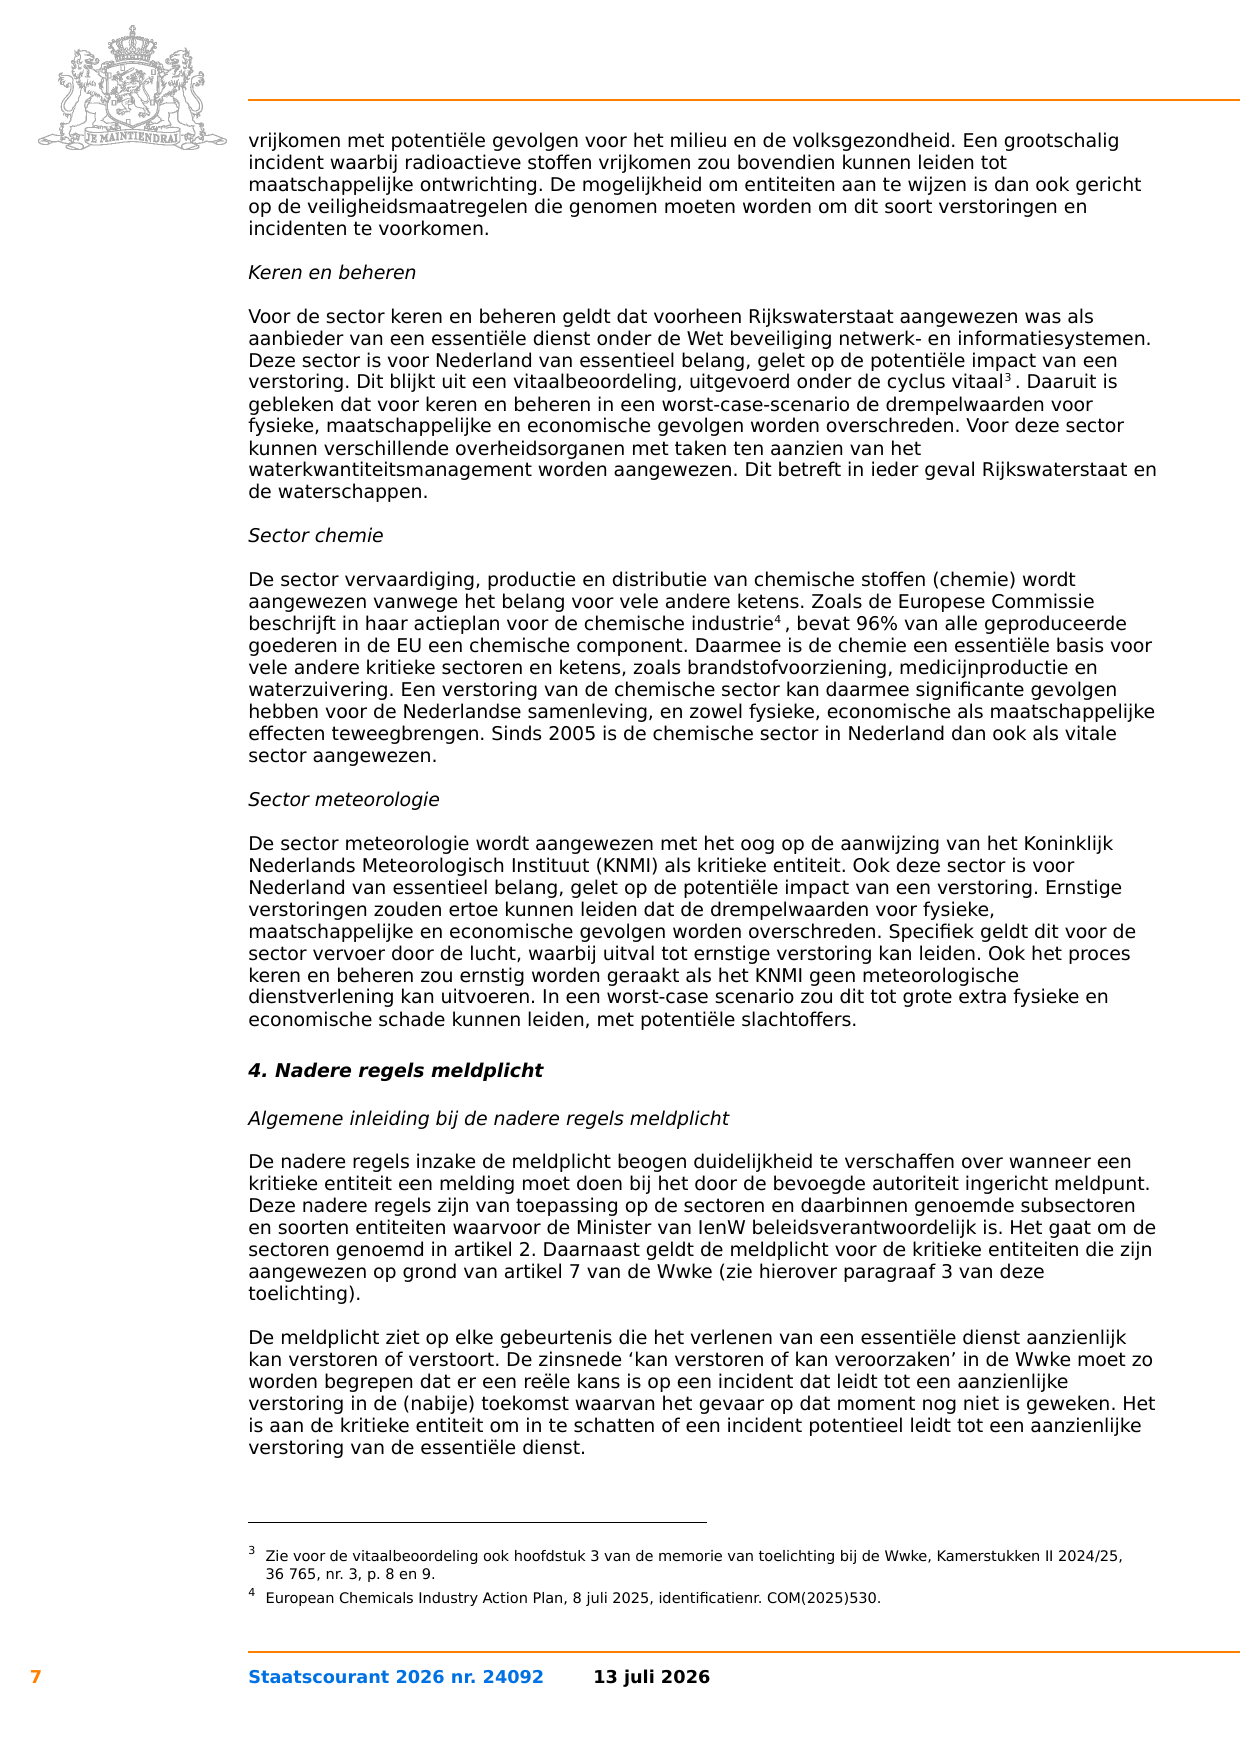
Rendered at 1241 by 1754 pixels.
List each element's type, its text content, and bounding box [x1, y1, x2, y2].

text European Chemicals Industry Action Plan, 8 juli 2025, identificatienr. COM(2025)530. [248, 1586, 1163, 1608]
text De sector vervaardiging, productie en distributie van chemische stoffen (chemie) wordt aangewezen vanwege het belang voor vele andere ketens. Zoals de Europese Commissie beschrijft in haar actieplan voor de chemische industrie, bevat 96% van alle geproduceerde goederen in de EU een chemische component. Daarmee is de chemie een essentiële basis voor vele andere kritieke sectoren en ketens, zoals brandstofvoorziening, medicijnproductie en waterzuivering. Een verstoring van de chemische sector kan daarmee significante gevolgen hebben voor de Nederlandse samenleving, en zowel fysieke, economische als maatschappelijke effecten teweegbrengen. Sinds 2005 is de chemische sector in Nederland dan ook als vitale sector aangewezen. [248, 569, 1163, 767]
picture [38, 25, 227, 150]
subtitle Sector chemie [248, 525, 1163, 547]
text vrijkomen met potentiële gevolgen voor het milieu en de volksgezondheid. Een grootschalig incident waarbij radioactieve stoffen vrijkomen zou bovendien kunnen leiden tot maatschappelijke ontwrichting. De mogelijkheid om entiteiten aan te wijzen is dan ook gericht op de veiligheidsmaatregelen die genomen moeten worden om dit soort verstoringen en incidenten te voorkomen. [248, 130, 1163, 240]
text Voor de sector keren en beheren geldt dat voorheen Rijkswaterstaat aangewezen was als aanbieder van een essentiële dienst onder de Wet beveiliging netwerk- en informatiesystemen. Deze sector is voor Nederland van essentieel belang, gelet op de potentiële impact van een verstoring. Dit blijkt uit een vitaalbeoordeling, uitgevoerd onder de cyclus vitaal. Daaruit is gebleken dat voor keren en beheren in een worst-case-scenario de drempelwaarden voor fysieke, maatschappelijke en economische gevolgen worden overschreden. Voor deze sector kunnen verschillende overheidsorganen met taken ten aanzien van het waterkwantiteitsmanagement worden aangewezen. Dit betreft in ieder geval Rijkswaterstaat en de waterschappen. [248, 306, 1163, 503]
text Zie voor de vitaalbeoordeling ook hoofdstuk 3 van de memorie van toelichting bij de Wwke, Kamerstukken II 2024/25, 36 765, nr. 3, p. 8 en 9. [248, 1544, 1163, 1583]
subtitle Algemene inleiding bij de nadere regels meldplicht [248, 1107, 1163, 1129]
subtitle Sector meteorologie [248, 789, 1163, 811]
text De meldplicht ziet op elke gebeurtenis die het verlenen van een essentiële dienst aanzienlijk kan verstoren of verstoort. De zinsnede ‘kan verstoren of kan veroorzaken’ in de Wwke moet zo worden begrepen dat er een reële kans is op een incident dat leidt tot een aanzienlijke verstoring in de (nabije) toekomst waarvan het gevaar op dat moment nog niet is geweken. Het is aan de kritieke entiteit om in te schatten of een incident potentieel leidt tot een aanzienlijke verstoring van de essentiële dienst. [248, 1327, 1163, 1459]
subtitle 4. Nadere regels meldplicht [248, 1060, 1163, 1082]
subtitle Keren en beheren [248, 262, 1163, 284]
text De sector meteorologie wordt aangewezen met het oog op de aanwijzing van het Koninklijk Nederlands Meteorologisch Instituut (KNMI) als kritieke entiteit. Ook deze sector is voor Nederland van essentieel belang, gelet op de potentiële impact van een verstoring. Ernstige verstoringen zouden ertoe kunnen leiden dat de drempelwaarden voor fysieke, maatschappelijke en economische gevolgen worden overschreden. Specifiek geldt dit voor de sector vervoer door de lucht, waarbij uitval tot ernstige verstoring kan leiden. Ook het proces keren en beheren zou ernstig worden geraakt als het KNMI geen meteorologische dienstverlening kan uitvoeren. In een worst-case scenario zou dit tot grote extra fysieke en economische schade kunnen leiden, met potentiële slachtoffers. [248, 833, 1163, 1030]
text De nadere regels inzake de meldplicht beogen duidelijkheid te verschaffen over wanneer een kritieke entiteit een melding moet doen bij het door de bevoegde autoriteit ingericht meldpunt. Deze nadere regels zijn van toepassing op de sectoren en daarbinnen genoemde subsectoren en soorten entiteiten waarvoor de Minister van IenW beleidsverantwoordelijk is. Het gaat om de sectoren genoemd in artikel 2. Daarnaast geldt de meldplicht voor de kritieke entiteiten die zijn aangewezen op grond van artikel 7 van de Wwke (zie hierover paragraaf 3 van deze toelichting). [248, 1151, 1163, 1305]
